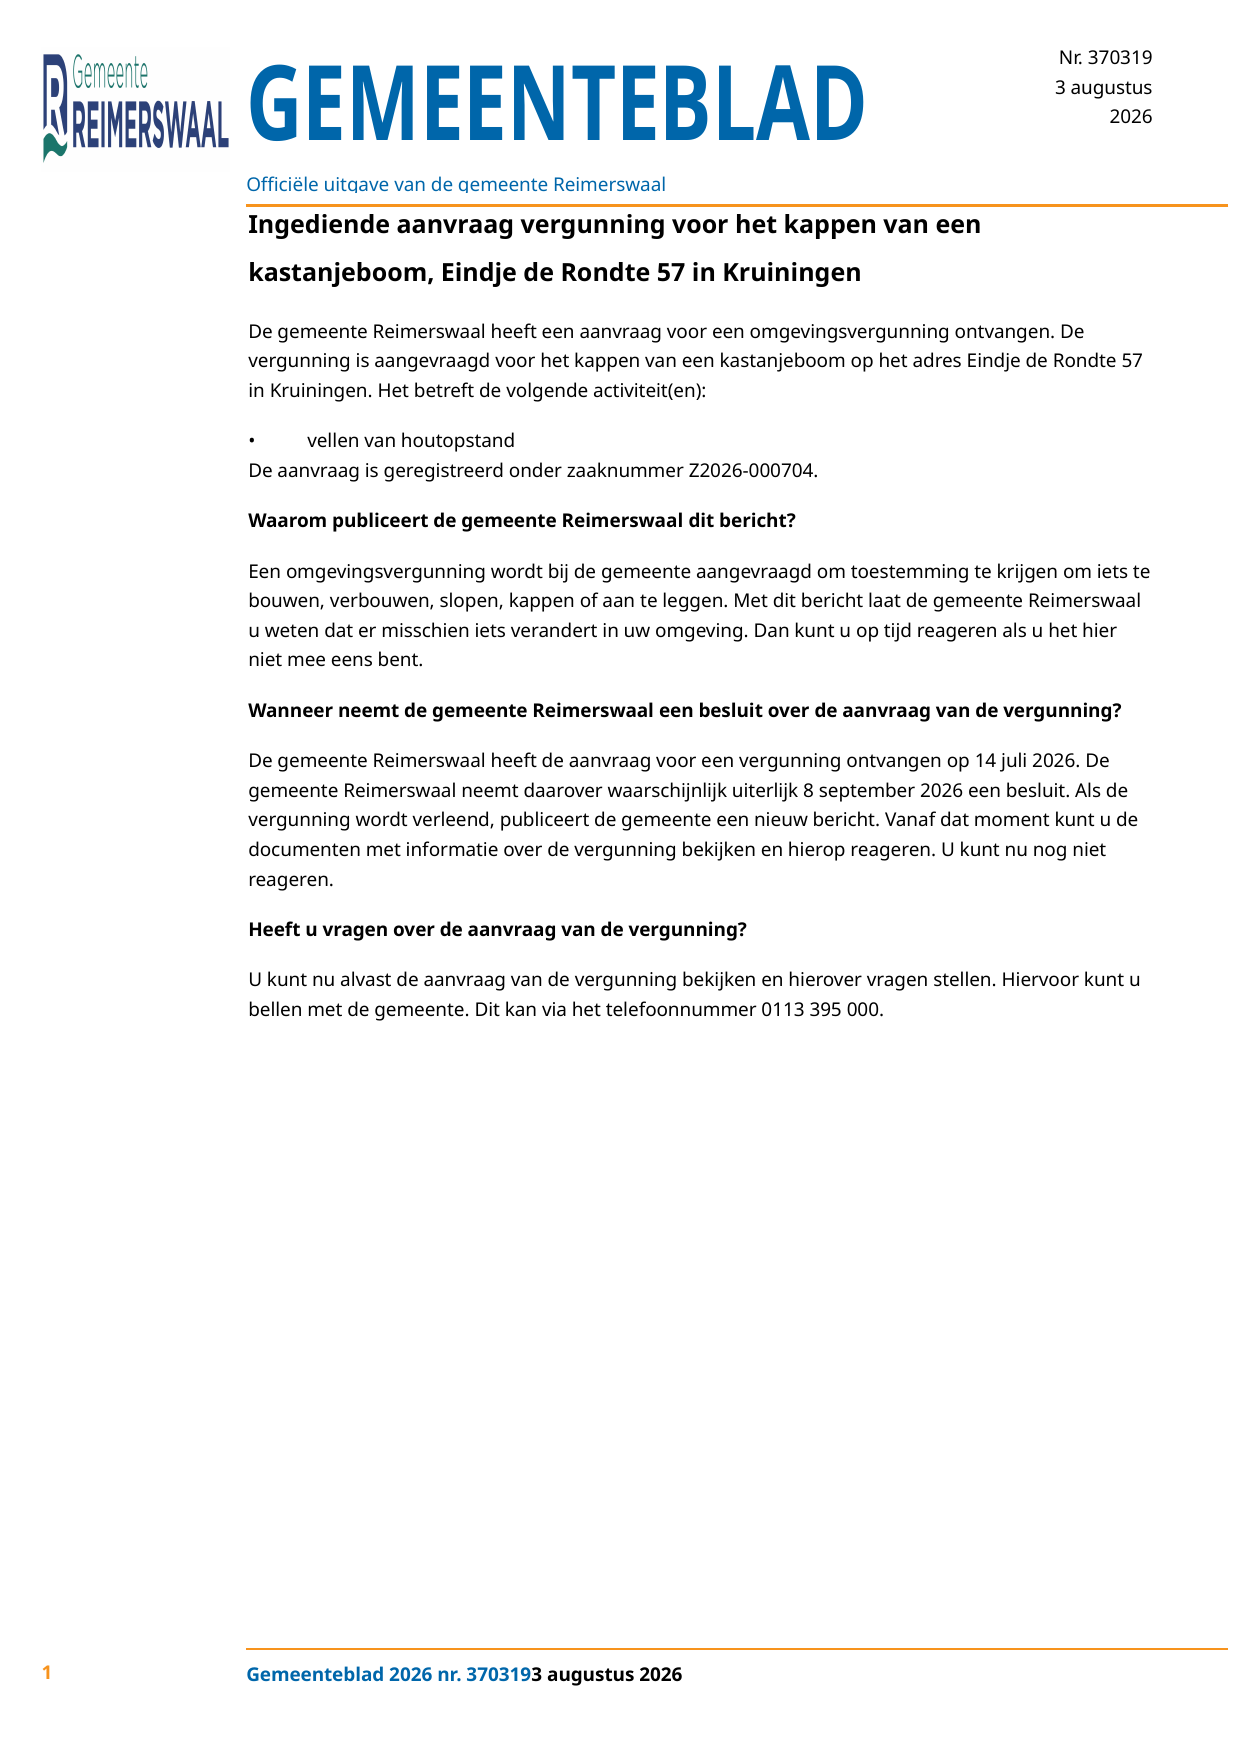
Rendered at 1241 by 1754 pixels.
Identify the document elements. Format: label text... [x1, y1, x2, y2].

text Een omgevingsvergunning wordt bij de gemeente aangevraagd om toestemming te krijgen om iets te bouwen, verbouwen, slopen, kappen of aan te leggen. Met dit bericht laat de gemeente Reimerswaal u weten dat er misschien iets verandert in uw omgeving. Dan kunt u op tijd reageren als u het hier niet mee eens bent. [248, 558, 1152, 672]
text Ingediende aanvraag vergunning voor het kappen van een kastanjeboom, Eindje de Rondte 57 in Kruiningen [248, 207, 1152, 288]
text De gemeente Reimerswaal heeft een aanvraag voor een omgevingsvergunning ontvangen. De vergunning is aangevraagd voor het kappen van een kastanjeboom op het adres Eindje de Rondte 57 in Kruiningen. Het betreft de volgende activiteit(en): [248, 318, 1152, 403]
list vellen van houtopstand [248, 427, 1152, 453]
picture [41, 47, 231, 172]
text De aanvraag is geregistreerd onder zaaknummer Z2026-000704. [248, 457, 1152, 483]
text Heeft u vragen over de aanvraag van de vergunning? [248, 916, 1152, 942]
text Wanneer neemt de gemeente Reimerswaal een besluit over de aanvraag van de vergunning? [248, 697, 1152, 723]
text Waarom publiceert de gemeente Reimerswaal dit bericht? [248, 507, 1152, 533]
text De gemeente Reimerswaal heeft de aanvraag voor een vergunning ontvangen op 14 juli 2026. De gemeente Reimerswaal neemt daarover waarschijnlijk uiterlijk 8 september 2026 een besluit. Als de vergunning wordt verleend, publiceert de gemeente een nieuw bericht. Vanaf dat moment kunt u de documenten met informatie over de vergunning bekijken en hierop reageren. U kunt nu nog niet reageren. [248, 747, 1152, 892]
text U kunt nu alvast de aanvraag van de vergunning bekijken en hierover vragen stellen. Hiervoor kunt u bellen met de gemeente. Dit kan via het telefoonnummer 0113 395 000. [248, 967, 1152, 1022]
